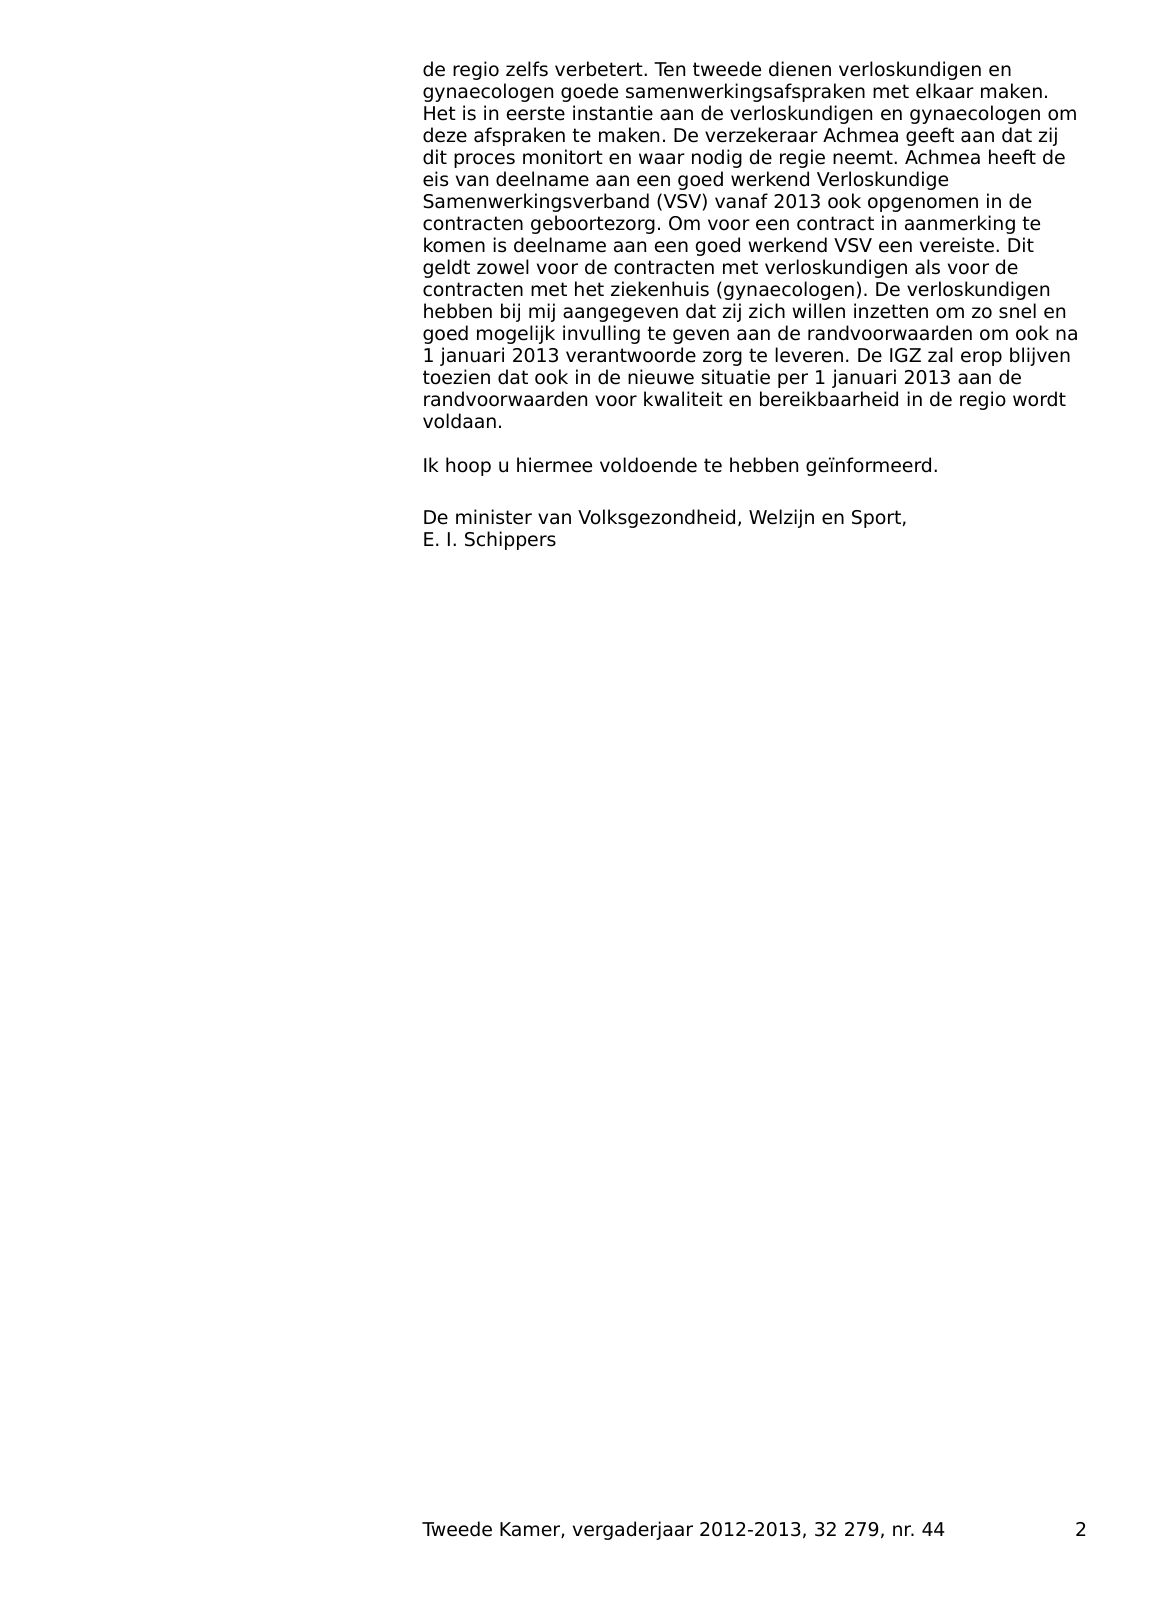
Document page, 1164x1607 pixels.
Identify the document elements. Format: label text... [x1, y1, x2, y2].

text De minister van Volksgezondheid, Welzijn en Sport, E. I. Schippers [422, 507, 1087, 551]
text de regio zelfs verbetert. Ten tweede dienen verloskundigen en gynaecologen goede samenwerkingsafspraken met elkaar maken. Het is in eerste instantie aan de verloskundigen en gynaecologen om deze afspraken te maken. De verzekeraar Achmea geeft aan dat zij dit proces monitort en waar nodig de regie neemt. Achmea heeft de eis van deelname aan een goed werkend Verloskundige Samenwerkingsverband (VSV) vanaf 2013 ook opgenomen in de contracten geboortezorg. Om voor een contract in aanmerking te komen is deelname aan een goed werkend VSV een vereiste. Dit geldt zowel voor de contracten met verloskundigen als voor de contracten met het ziekenhuis (gynaecologen). De verloskundigen hebben bij mij aangegeven dat zij zich willen inzetten om zo snel en goed mogelijk invulling te geven aan de randvoorwaarden om ook na 1 januari 2013 verantwoorde zorg te leveren. De IGZ zal erop blijven toezien dat ook in de nieuwe situatie per 1 januari 2013 aan de randvoorwaarden voor kwaliteit en bereikbaarheid in de regio wordt voldaan. [422, 59, 1087, 433]
text Ik hoop u hiermee voldoende te hebben geïnformeerd. [422, 455, 1087, 477]
